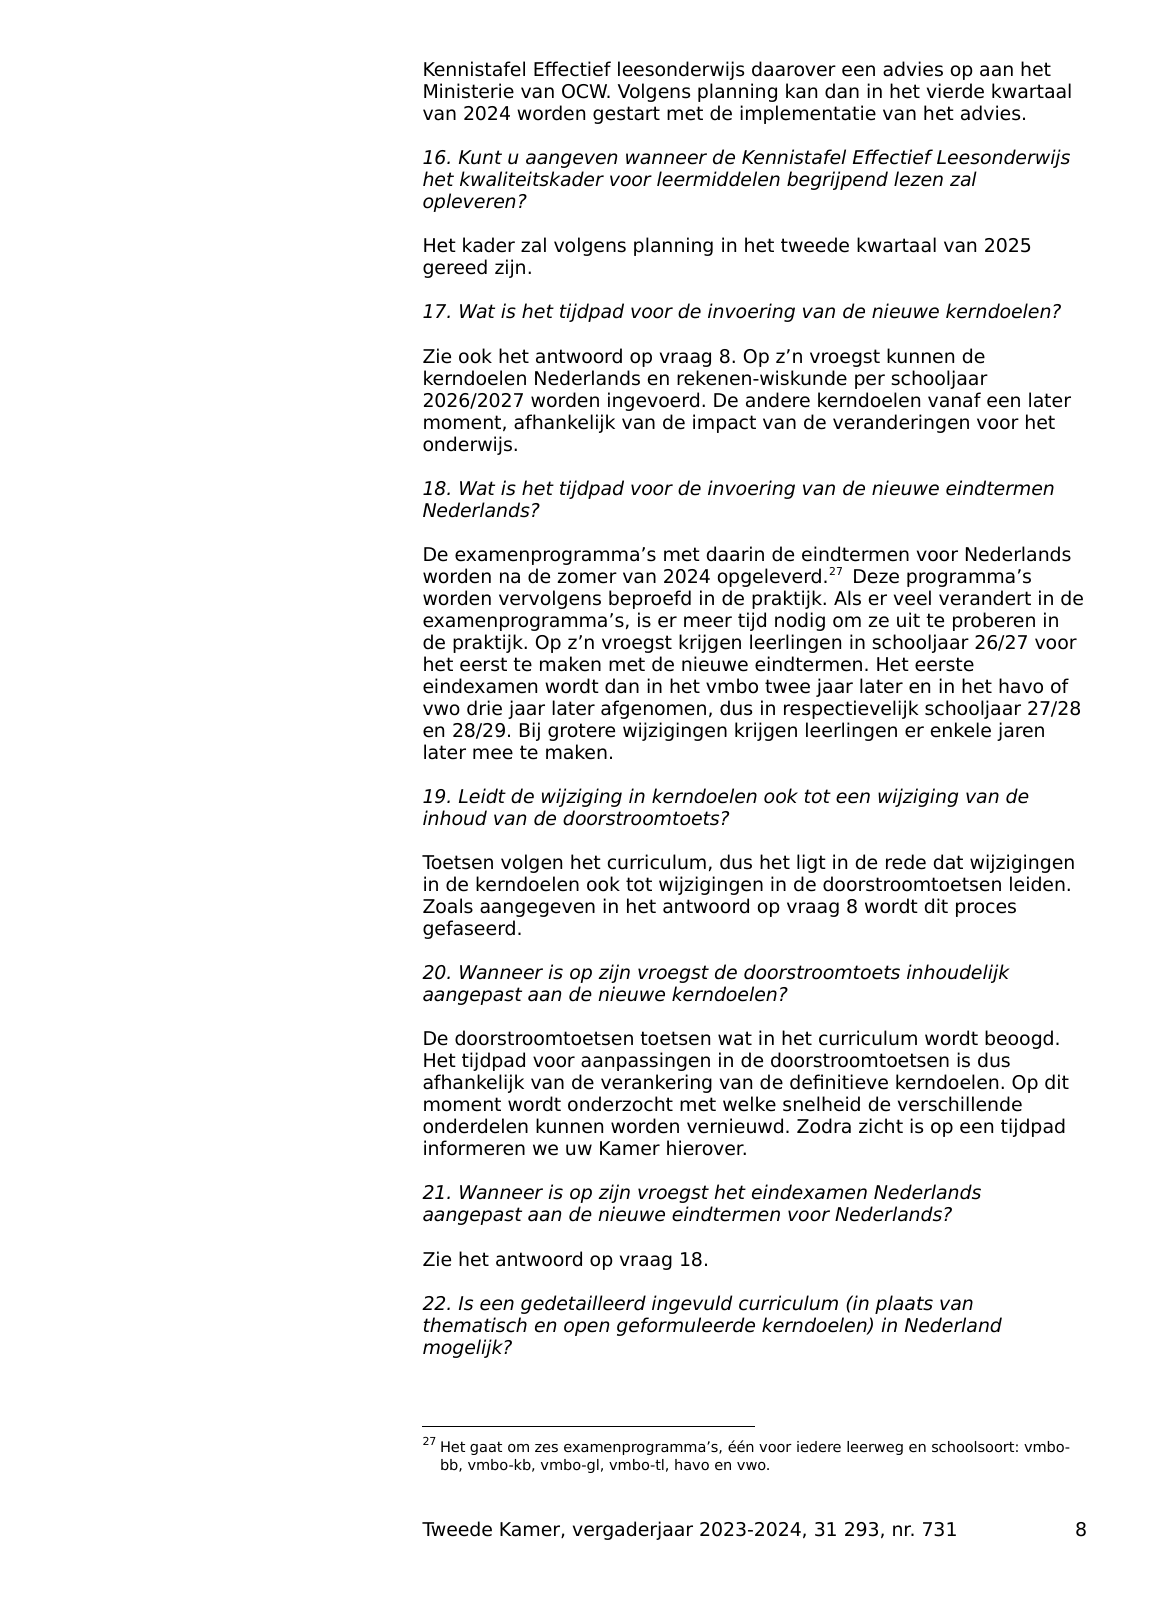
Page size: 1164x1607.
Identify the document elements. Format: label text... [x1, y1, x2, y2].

text 17. Wat is het tijdpad voor de invoering van de nieuwe kerndoelen? [422, 301, 1087, 323]
text Toetsen volgen het curriculum, dus het ligt in de rede dat wijzigingen in de kerndoelen ook tot wijzigingen in de doorstroomtoetsen leiden. Zoals aangegeven in het antwoord op vraag 8 wordt dit proces gefaseerd. [422, 852, 1087, 940]
text De examenprogramma’s met daarin de eindtermen voor Nederlands worden na de zomer van 2024 opgeleverd. Deze programma’s worden vervolgens beproefd in de praktijk. Als er veel verandert in de examenprogramma’s, is er meer tijd nodig om ze uit te proberen in de praktijk. Op z’n vroegst krijgen leerlingen in schooljaar 26/27 voor het eerst te maken met de nieuwe eindtermen. Het eerste eindexamen wordt dan in het vmbo twee jaar later en in het havo of vwo drie jaar later afgenomen, dus in respectievelijk schooljaar 27/28 en 28/29. Bij grotere wijzigingen krijgen leerlingen er enkele jaren later mee te maken. [422, 544, 1087, 764]
text Kennistafel Effectief leesonderwijs daarover een advies op aan het Ministerie van OCW. Volgens planning kan dan in het vierde kwartaal van 2024 worden gestart met de implementatie van het advies. [422, 59, 1087, 125]
text 21. Wanneer is op zijn vroegst het eindexamen Nederlands aangepast aan de nieuwe eindtermen voor Nederlands? [422, 1182, 1087, 1226]
text De doorstroomtoetsen toetsen wat in het curriculum wordt beoogd. Het tijdpad voor aanpassingen in de doorstroomtoetsen is dus afhankelijk van de verankering van de definitieve kerndoelen. Op dit moment wordt onderzocht met welke snelheid de verschillende onderdelen kunnen worden vernieuwd. Zodra zicht is op een tijdpad informeren we uw Kamer hierover. [422, 1028, 1087, 1160]
text Het gaat om zes examenprogramma’s, één voor iedere leerweg en schoolsoort: vmbo-bb, vmbo-kb, vmbo-gl, vmbo-tl, havo en vwo. [422, 1435, 1087, 1474]
text 20. Wanneer is op zijn vroegst de doorstroomtoets inhoudelijk aangepast aan de nieuwe kerndoelen? [422, 962, 1087, 1006]
text 16. Kunt u aangeven wanneer de Kennistafel Effectief Leesonderwijs het kwaliteitskader voor leermiddelen begrijpend lezen zal opleveren? [422, 147, 1087, 213]
text Het kader zal volgens planning in het tweede kwartaal van 2025 gereed zijn. [422, 235, 1087, 279]
text Zie ook het antwoord op vraag 8. Op z’n vroegst kunnen de kerndoelen Nederlands en rekenen-wiskunde per schooljaar 2026/2027 worden ingevoerd. De andere kerndoelen vanaf een later moment, afhankelijk van de impact van de veranderingen voor het onderwijs. [422, 346, 1087, 456]
text Zie het antwoord op vraag 18. [422, 1248, 1087, 1270]
text 19. Leidt de wijziging in kerndoelen ook tot een wijziging van de inhoud van de doorstroomtoets? [422, 786, 1087, 830]
text 18. Wat is het tijdpad voor de invoering van de nieuwe eindtermen Nederlands? [422, 478, 1087, 522]
text 22. Is een gedetailleerd ingevuld curriculum (in plaats van thematisch en open geformuleerde kerndoelen) in Nederland mogelijk? [422, 1293, 1087, 1358]
